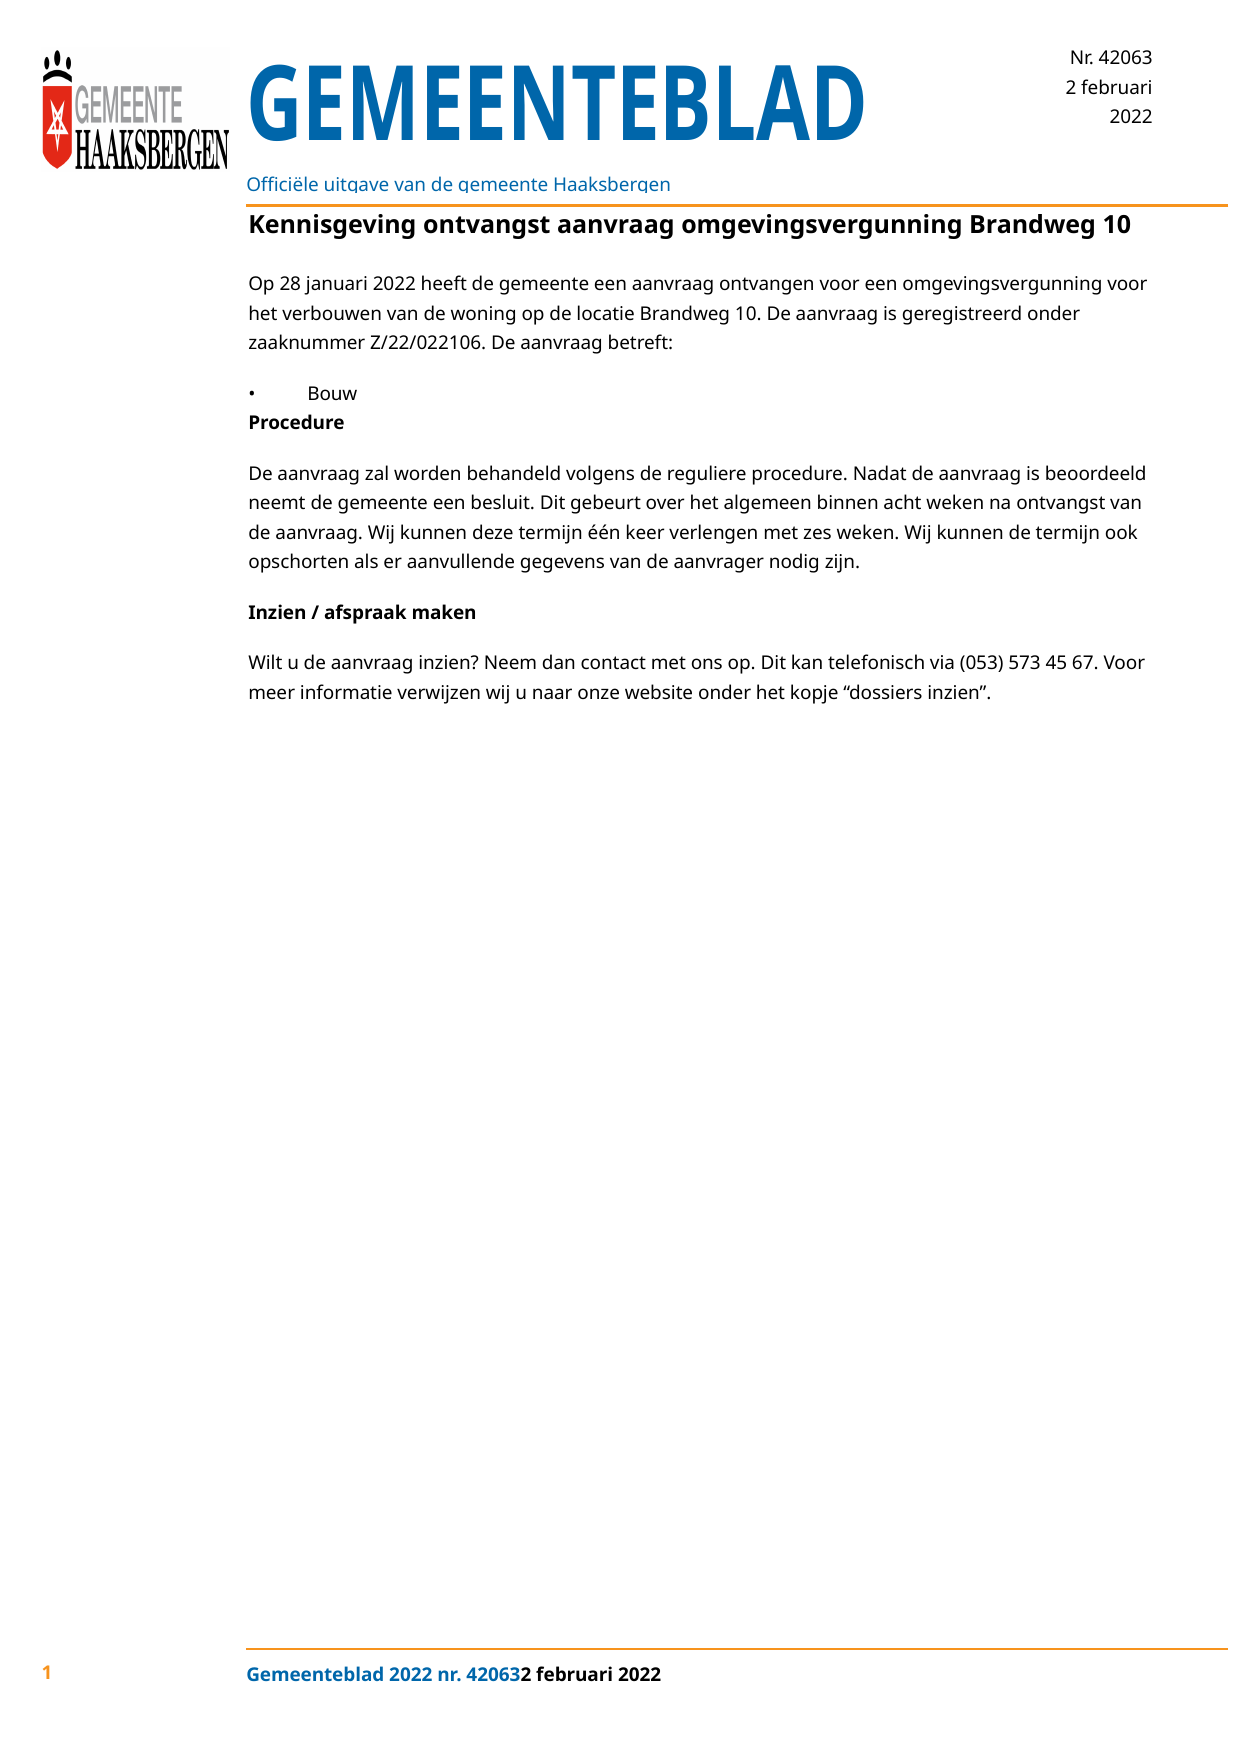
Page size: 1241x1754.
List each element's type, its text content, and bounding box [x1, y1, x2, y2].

list Bouw [248, 380, 1152, 406]
text Inzien / afspraak maken [248, 599, 1152, 625]
text Op 28 januari 2022 heeft de gemeente een aanvraag ontvangen voor een omgevingsvergunning voor het verbouwen van de woning op de locatie Brandweg 10. De aanvraag is geregistreerd onder zaaknummer Z/22/022106. De aanvraag betreft: [248, 270, 1152, 355]
text Procedure [248, 409, 1152, 435]
text Kennisgeving ontvangst aanvraag omgevingsvergunning Brandweg 10 [248, 207, 1152, 241]
text De aanvraag zal worden behandeld volgens de reguliere procedure. Nadat de aanvraag is beoordeeld neemt de gemeente een besluit. Dit gebeurt over het algemeen binnen acht weken na ontvangst van de aanvraag. Wij kunnen deze termijn één keer verlengen met zes weken. Wij kunnen de termijn ook opschorten als er aanvullende gegevens van de aanvrager nodig zijn. [248, 460, 1152, 574]
picture [41, 47, 231, 172]
text Wilt u de aanvraag inzien? Neem dan contact met ons op. Dit kan telefonisch via (053) 573 45 67. Voor meer informatie verwijzen wij u naar onze website onder het kopje “dossiers inzien”. [248, 649, 1152, 705]
